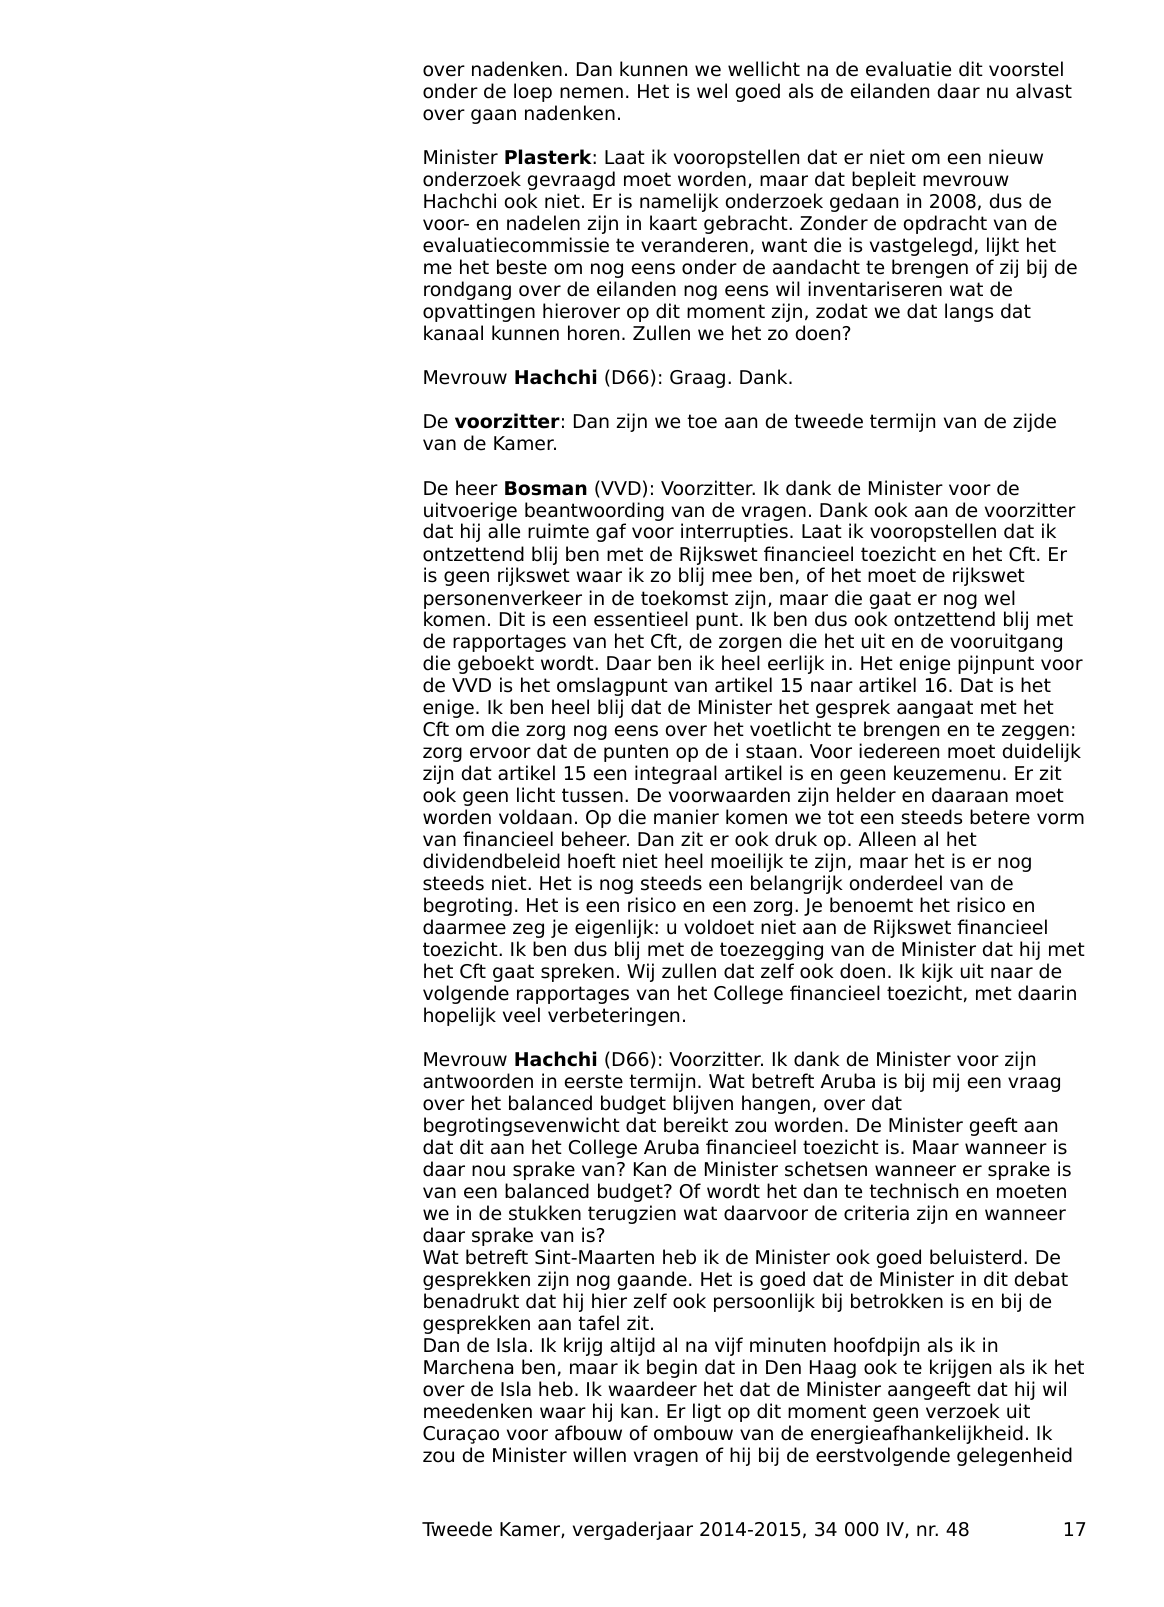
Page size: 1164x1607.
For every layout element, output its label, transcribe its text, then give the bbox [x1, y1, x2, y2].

text De voorzitter: Dan zijn we toe aan de tweede termijn van de zijde van de Kamer. [422, 411, 1087, 455]
text Minister Plasterk: Laat ik vooropstellen dat er niet om een nieuw onderzoek gevraagd moet worden, maar dat bepleit mevrouw Hachchi ook niet. Er is namelijk onderzoek gedaan in 2008, dus de voor- en nadelen zijn in kaart gebracht. Zonder de opdracht van de evaluatiecommissie te veranderen, want die is vastgelegd, lijkt het me het beste om nog eens onder de aandacht te brengen of zij bij de rondgang over de eilanden nog eens wil inventariseren wat de opvattingen hierover op dit moment zijn, zodat we dat langs dat kanaal kunnen horen. Zullen we het zo doen? [422, 147, 1087, 345]
text De heer Bosman (VVD): Voorzitter. Ik dank de Minister voor de uitvoerige beantwoording van de vragen. Dank ook aan de voorzitter dat hij alle ruimte gaf voor interrupties. Laat ik vooropstellen dat ik ontzettend blij ben met de Rijkswet financieel toezicht en het Cft. Er is geen rijkswet waar ik zo blij mee ben, of het moet de rijkswet personenverkeer in de toekomst zijn, maar die gaat er nog wel komen. Dit is een essentieel punt. Ik ben dus ook ontzettend blij met de rapportages van het Cft, de zorgen die het uit en de vooruitgang die geboekt wordt. Daar ben ik heel eerlijk in. Het enige pijnpunt voor de VVD is het omslagpunt van artikel 15 naar artikel 16. Dat is het enige. Ik ben heel blij dat de Minister het gesprek aangaat met het Cft om die zorg nog eens over het voetlicht te brengen en te zeggen: zorg ervoor dat de punten op de i staan. Voor iedereen moet duidelijk zijn dat artikel 15 een integraal artikel is en geen keuzemenu. Er zit ook geen licht tussen. De voorwaarden zijn helder en daaraan moet worden voldaan. Op die manier komen we tot een steeds betere vorm van financieel beheer. Dan zit er ook druk op. Alleen al het dividendbeleid hoeft niet heel moeilijk te zijn, maar het is er nog steeds niet. Het is nog steeds een belangrijk onderdeel van de begroting. Het is een risico en een zorg. Je benoemt het risico en daarmee zeg je eigenlijk: u voldoet niet aan de Rijkswet financieel toezicht. Ik ben dus blij met de toezegging van de Minister dat hij met het Cft gaat spreken. Wij zullen dat zelf ook doen. Ik kijk uit naar de volgende rapportages van het College financieel toezicht, met daarin hopelijk veel verbeteringen. [422, 477, 1087, 1027]
text Dan de Isla. Ik krijg altijd al na vijf minuten hoofdpijn als ik in Marchena ben, maar ik begin dat in Den Haag ook te krijgen als ik het over de Isla heb. Ik waardeer het dat de Minister aangeeft dat hij wil meedenken waar hij kan. Er ligt op dit moment geen verzoek uit Curaçao voor afbouw of ombouw van de energieafhankelijkheid. Ik zou de Minister willen vragen of hij bij de eerstvolgende gelegenheid [422, 1335, 1087, 1467]
text Mevrouw Hachchi (D66): Voorzitter. Ik dank de Minister voor zijn antwoorden in eerste termijn. Wat betreft Aruba is bij mij een vraag over het balanced budget blijven hangen, over dat begrotingsevenwicht dat bereikt zou worden. De Minister geeft aan dat dit aan het College Aruba financieel toezicht is. Maar wanneer is daar nou sprake van? Kan de Minister schetsen wanneer er sprake is van een balanced budget? Of wordt het dan te technisch en moeten we in de stukken terugzien wat daarvoor de criteria zijn en wanneer daar sprake van is? [422, 1049, 1087, 1247]
text over nadenken. Dan kunnen we wellicht na de evaluatie dit voorstel onder de loep nemen. Het is wel goed als de eilanden daar nu alvast over gaan nadenken. [422, 59, 1087, 125]
text Wat betreft Sint-Maarten heb ik de Minister ook goed beluisterd. De gesprekken zijn nog gaande. Het is goed dat de Minister in dit debat benadrukt dat hij hier zelf ook persoonlijk bij betrokken is en bij de gesprekken aan tafel zit. [422, 1247, 1087, 1335]
text Mevrouw Hachchi (D66): Graag. Dank. [422, 367, 1087, 389]
